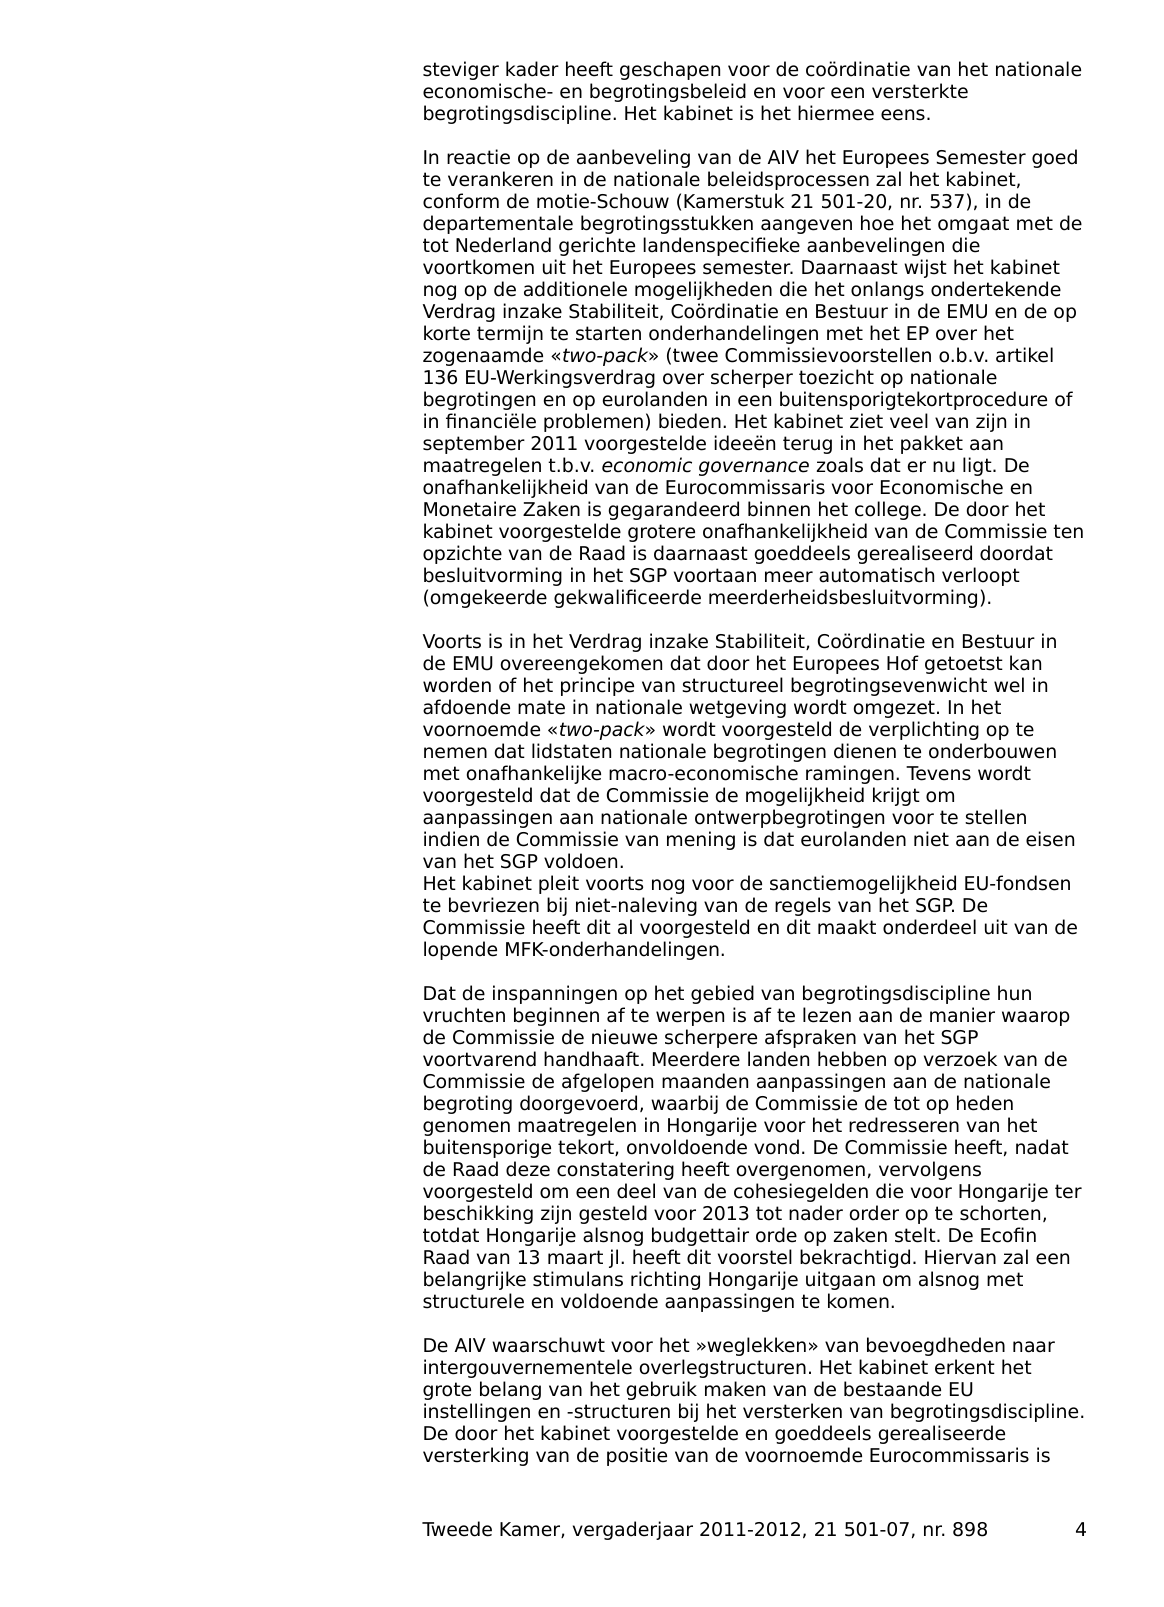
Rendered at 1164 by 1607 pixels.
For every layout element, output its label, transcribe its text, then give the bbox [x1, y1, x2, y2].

text Het kabinet pleit voorts nog voor de sanctiemogelijkheid EU-fondsen te bevriezen bij niet-naleving van de regels van het SGP. De Commissie heeft dit al voorgesteld en dit maakt onderdeel uit van de lopende MFK-onderhandelingen. [422, 873, 1087, 961]
text steviger kader heeft geschapen voor de coördinatie van het nationale economische- en begrotingsbeleid en voor een versterkte begrotingsdiscipline. Het kabinet is het hiermee eens. [422, 59, 1087, 125]
text In reactie op de aanbeveling van de AIV het Europees Semester goed te verankeren in de nationale beleidsprocessen zal het kabinet, conform de motie-Schouw (Kamerstuk 21 501-20, nr. 537), in de departementale begrotingsstukken aangeven hoe het omgaat met de tot Nederland gerichte landenspecifieke aanbevelingen die voortkomen uit het Europees semester. Daarnaast wijst het kabinet nog op de additionele mogelijkheden die het onlangs ondertekende Verdrag inzake Stabiliteit, Coördinatie en Bestuur in de EMU en de op korte termijn te starten onderhandelingen met het EP over het zogenaamde «two-pack» (twee Commissievoorstellen o.b.v. artikel 136 EU-Werkingsverdrag over scherper toezicht op nationale begrotingen en op eurolanden in een buitensporigtekortprocedure of in financiële problemen) bieden. Het kabinet ziet veel van zijn in september 2011 voorgestelde ideeën terug in het pakket aan maatregelen t.b.v. economic governance zoals dat er nu ligt. De onafhankelijkheid van de Eurocommissaris voor Economische en Monetaire Zaken is gegarandeerd binnen het college. De door het kabinet voorgestelde grotere onafhankelijkheid van de Commissie ten opzichte van de Raad is daarnaast goeddeels gerealiseerd doordat besluitvorming in het SGP voortaan meer automatisch verloopt (omgekeerde gekwalificeerde meerderheidsbesluitvorming). [422, 147, 1087, 609]
text Voorts is in het Verdrag inzake Stabiliteit, Coördinatie en Bestuur in de EMU overeengekomen dat door het Europees Hof getoetst kan worden of het principe van structureel begrotingsevenwicht wel in afdoende mate in nationale wetgeving wordt omgezet. In het voornoemde «two-pack» wordt voorgesteld de verplichting op te nemen dat lidstaten nationale begrotingen dienen te onderbouwen met onafhankelijke macro-economische ramingen. Tevens wordt voorgesteld dat de Commissie de mogelijkheid krijgt om aanpassingen aan nationale ontwerpbegrotingen voor te stellen indien de Commissie van mening is dat eurolanden niet aan de eisen van het SGP voldoen. [422, 631, 1087, 873]
text De AIV waarschuwt voor het »weglekken» van bevoegdheden naar intergouvernementele overlegstructuren. Het kabinet erkent het grote belang van het gebruik maken van de bestaande EU instellingen en -structuren bij het versterken van begrotingsdiscipline. De door het kabinet voorgestelde en goeddeels gerealiseerde versterking van de positie van de voornoemde Eurocommissaris is [422, 1335, 1087, 1467]
text Dat de inspanningen op het gebied van begrotingsdiscipline hun vruchten beginnen af te werpen is af te lezen aan de manier waarop de Commissie de nieuwe scherpere afspraken van het SGP voortvarend handhaaft. Meerdere landen hebben op verzoek van de Commissie de afgelopen maanden aanpassingen aan de nationale begroting doorgevoerd, waarbij de Commissie de tot op heden genomen maatregelen in Hongarije voor het redresseren van het buitensporige tekort, onvoldoende vond. De Commissie heeft, nadat de Raad deze constatering heeft overgenomen, vervolgens voorgesteld om een deel van de cohesiegelden die voor Hongarije ter beschikking zijn gesteld voor 2013 tot nader order op te schorten, totdat Hongarije alsnog budgettair orde op zaken stelt. De Ecofin Raad van 13 maart jl. heeft dit voorstel bekrachtigd. Hiervan zal een belangrijke stimulans richting Hongarije uitgaan om alsnog met structurele en voldoende aanpassingen te komen. [422, 983, 1087, 1312]
